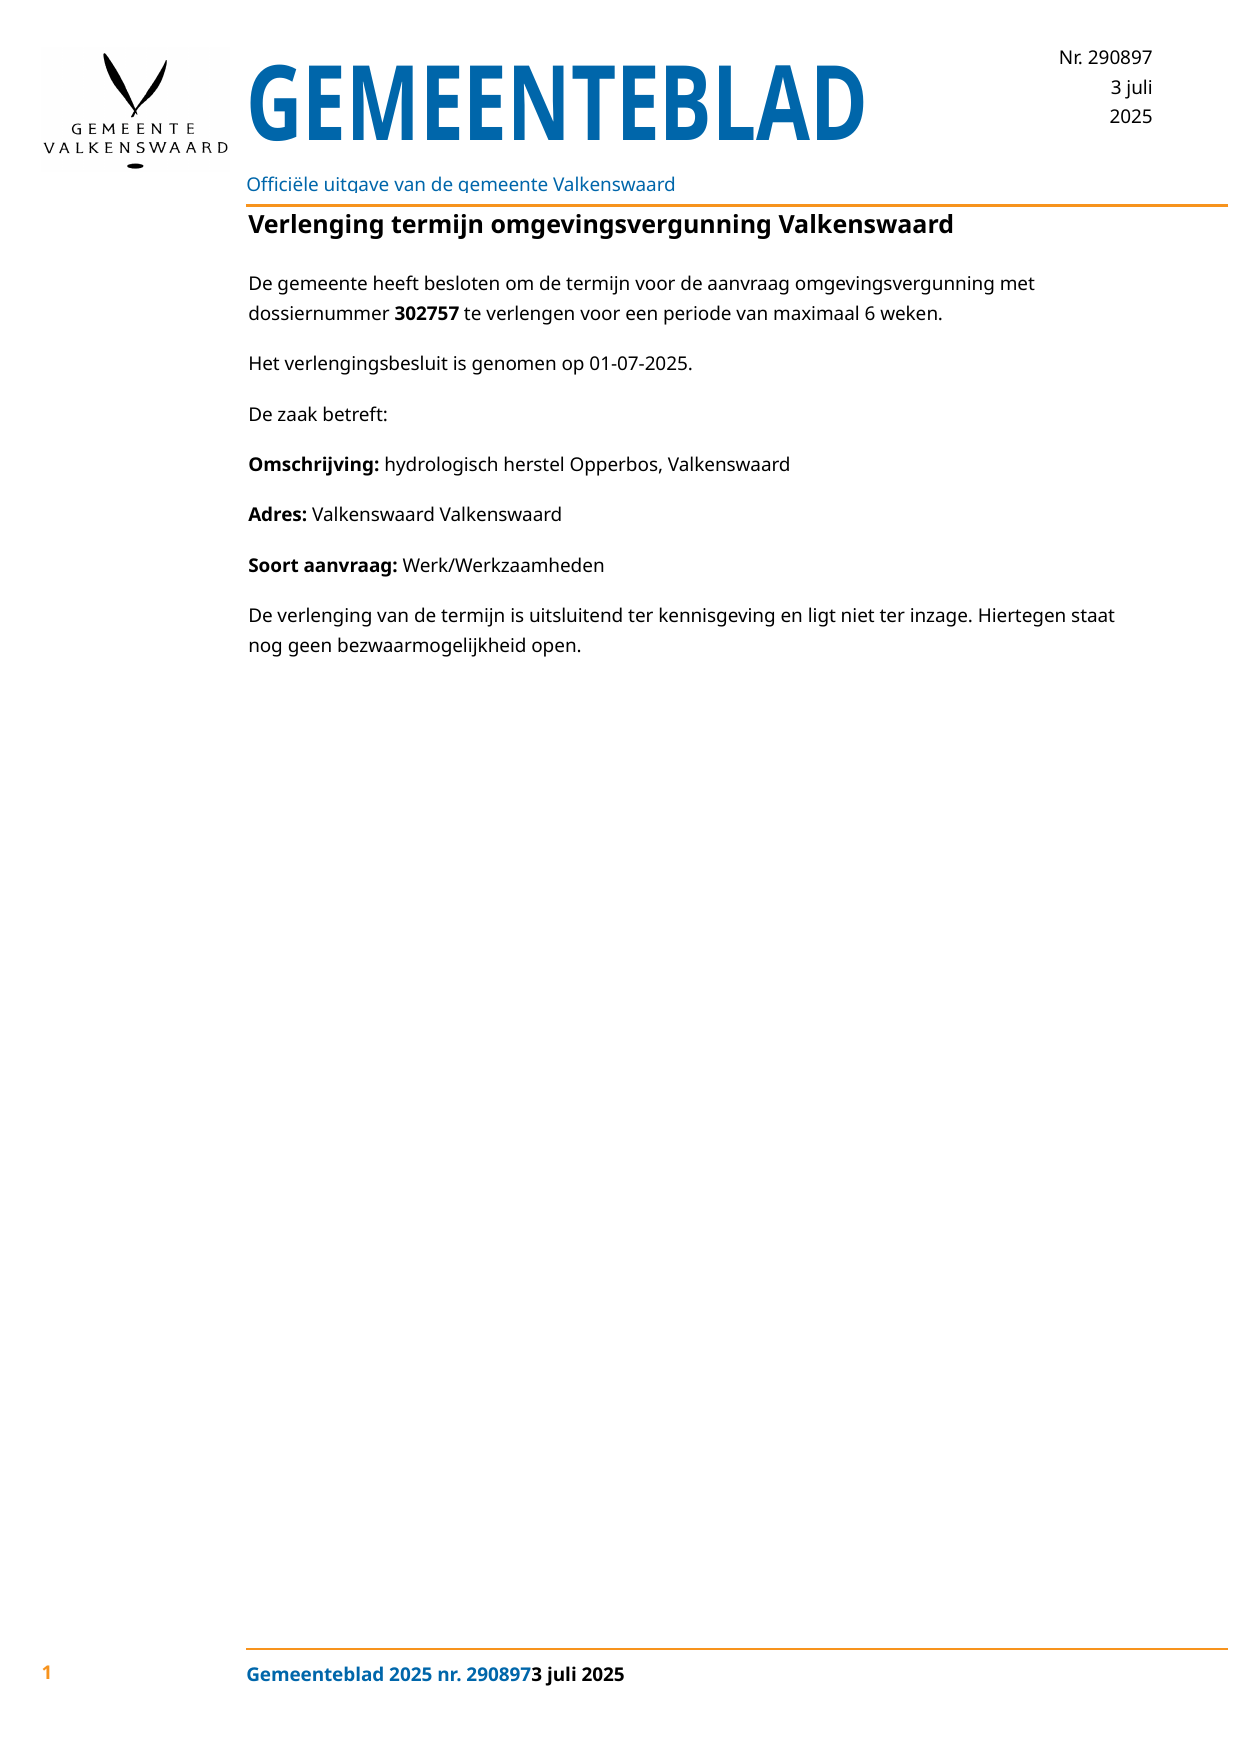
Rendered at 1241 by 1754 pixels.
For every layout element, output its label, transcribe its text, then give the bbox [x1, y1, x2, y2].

text Soort aanvraag: Werk/Werkzaamheden [248, 552, 1152, 578]
text De verlenging van de termijn is uitsluitend ter kennisgeving en ligt niet ter inzage. Hiertegen staat nog geen bezwaarmogelijkheid open. [248, 602, 1152, 658]
text De gemeente heeft besloten om de termijn voor de aanvraag omgevingsvergunning met dossiernummer 302757 te verlengen voor een periode van maximaal 6 weken. [248, 270, 1152, 326]
text Omschrijving: hydrologisch herstel Opperbos, Valkenswaard [248, 451, 1152, 477]
picture [41, 47, 231, 172]
text Het verlengingsbesluit is genomen op 01-07-2025. [248, 350, 1152, 376]
text Verlenging termijn omgevingsvergunning Valkenswaard [248, 207, 1152, 241]
text Adres: Valkenswaard Valkenswaard [248, 502, 1152, 527]
text De zaak betreft: [248, 401, 1152, 426]
